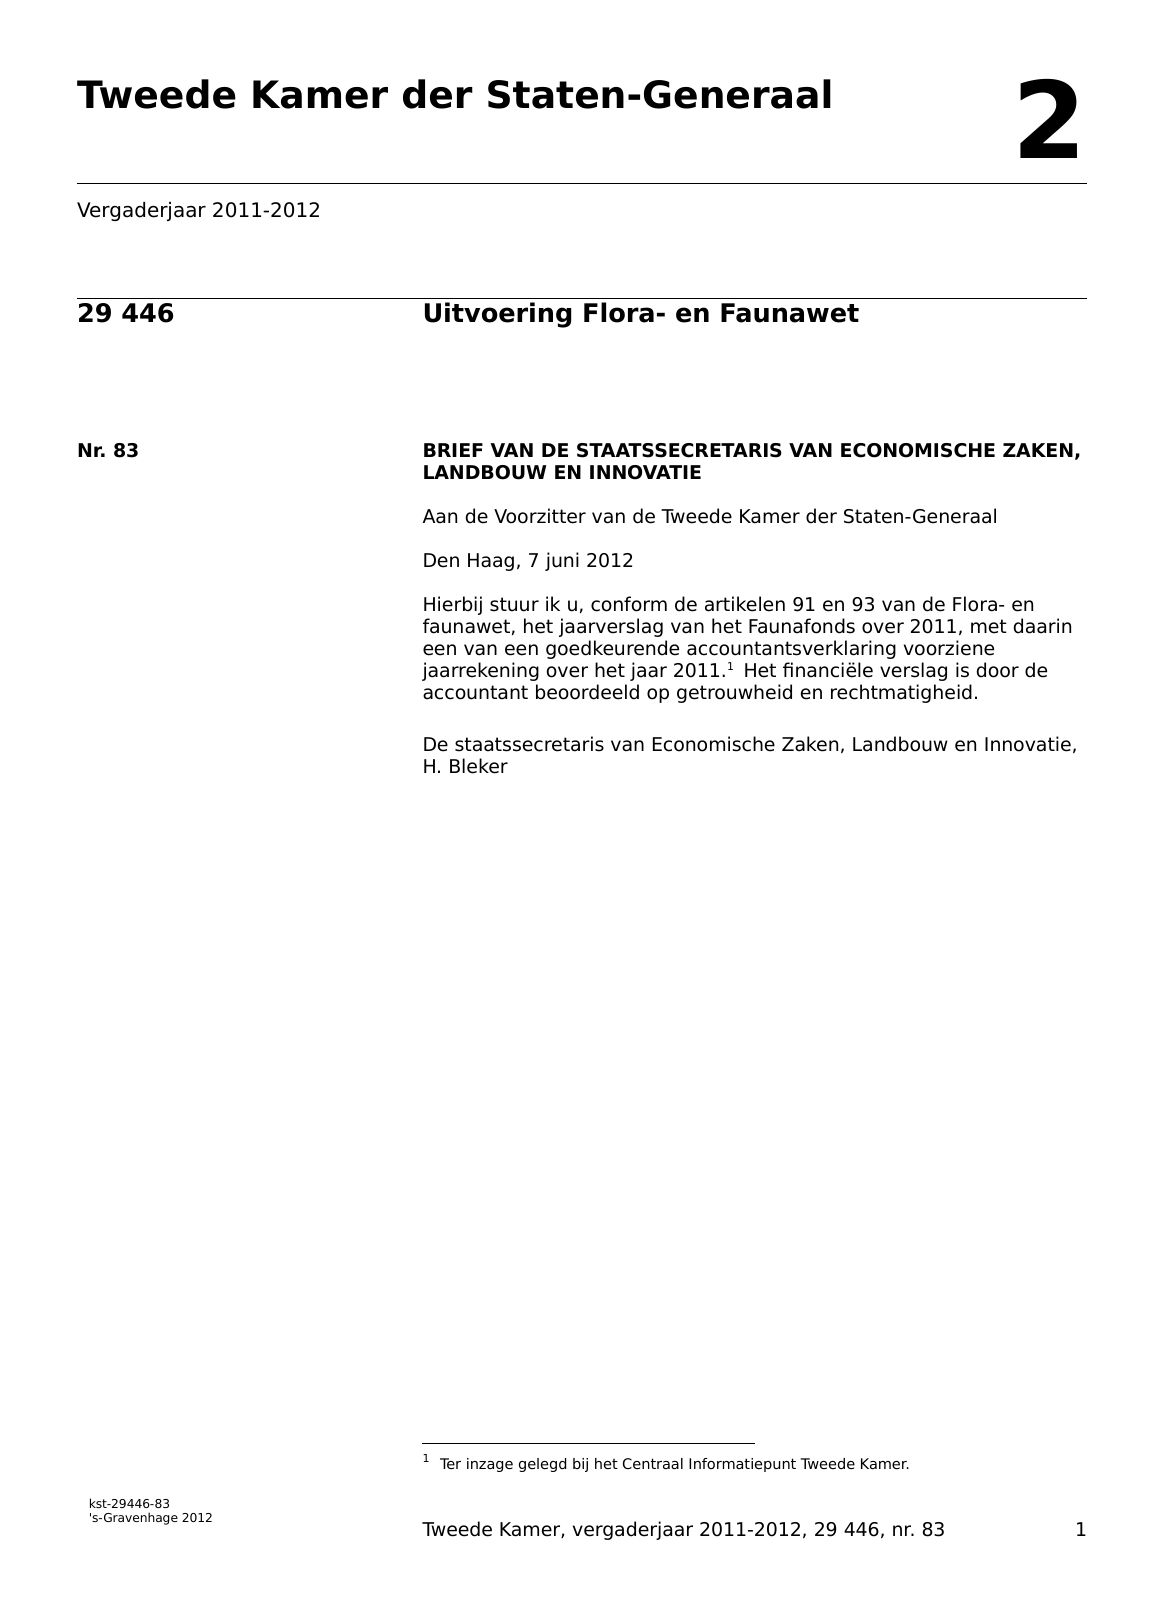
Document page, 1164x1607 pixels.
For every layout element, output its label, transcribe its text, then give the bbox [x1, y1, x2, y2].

subtitle 29 446 Uitvoering Flora- en Faunawet [77, 299, 1087, 329]
text 's-Gravenhage 2012 [88, 1511, 323, 1525]
text Ter inzage gelegd bij het Centraal Informatiepunt Tweede Kamer. [422, 1452, 1087, 1474]
text Hierbij stuur ik u, conform de artikelen 91 en 93 van de Flora- en faunawet, het jaarverslag van het Faunafonds over 2011, met daarin een van een goedkeurende accountantsverklaring voorziene jaarrekening over het jaar 2011. Het financiële verslag is door de accountant beoordeeld op getrouwheid en rechtmatigheid. [422, 594, 1087, 704]
text Den Haag, 7 juni 2012 [422, 550, 1087, 572]
text De staatssecretaris van Economische Zaken, Landbouw en Innovatie, H. Bleker [422, 734, 1087, 778]
table_header Tweede Kamer der Staten-Generaal [77, 59, 886, 183]
text kst-29446-83 [88, 1497, 323, 1511]
table_header 2 [886, 59, 1087, 183]
text Aan de Voorzitter van de Tweede Kamer der Staten-Generaal [422, 506, 1087, 528]
subtitle Nr. 83 BRIEF VAN DE STAATSSECRETARIS VAN ECONOMISCHE ZAKEN, LANDBOUW EN INNOVATIE [77, 440, 1087, 484]
table_cell Vergaderjaar 2011-2012 [77, 184, 1087, 298]
